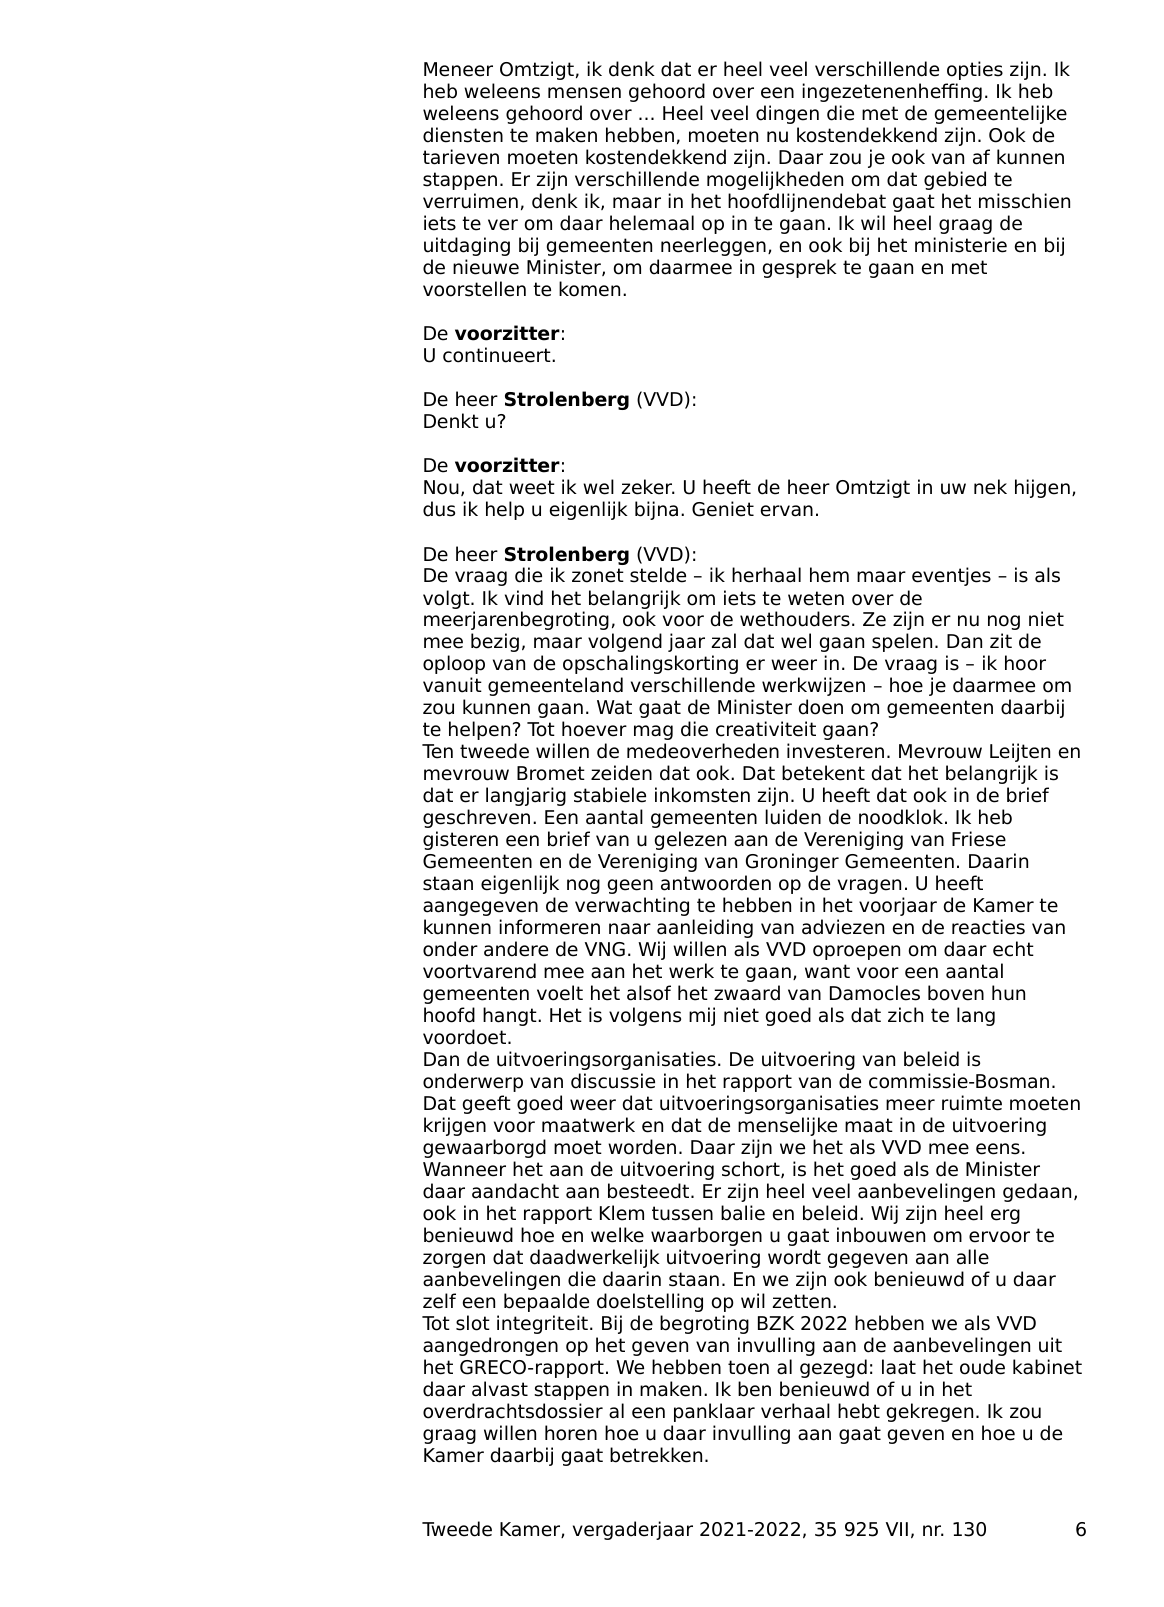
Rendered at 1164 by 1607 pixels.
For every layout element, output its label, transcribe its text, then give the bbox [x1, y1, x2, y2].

text Dan de uitvoeringsorganisaties. De uitvoering van beleid is onderwerp van discussie in het rapport van de commissie-Bosman. Dat geeft goed weer dat uitvoeringsorganisaties meer ruimte moeten krijgen voor maatwerk en dat de menselijke maat in de uitvoering gewaarborgd moet worden. Daar zijn we het als VVD mee eens. Wanneer het aan de uitvoering schort, is het goed als de Minister daar aandacht aan besteedt. Er zijn heel veel aanbevelingen gedaan, ook in het rapport Klem tussen balie en beleid. Wij zijn heel erg benieuwd hoe en welke waarborgen u gaat inbouwen om ervoor te zorgen dat daadwerkelijk uitvoering wordt gegeven aan alle aanbevelingen die daarin staan. En we zijn ook benieuwd of u daar zelf een bepaalde doelstelling op wil zetten. [422, 1049, 1087, 1313]
text Nou, dat weet ik wel zeker. U heeft de heer Omtzigt in uw nek hijgen, dus ik help u eigenlijk bijna. Geniet ervan. [422, 477, 1087, 521]
text De heer Strolenberg (VVD): [422, 389, 1087, 411]
text De heer Strolenberg (VVD): [422, 543, 1087, 565]
text De voorzitter: [422, 455, 1087, 477]
text Meneer Omtzigt, ik denk dat er heel veel verschillende opties zijn. Ik heb weleens mensen gehoord over een ingezetenenheffing. Ik heb weleens gehoord over ... Heel veel dingen die met de gemeentelijke diensten te maken hebben, moeten nu kostendekkend zijn. Ook de tarieven moeten kostendekkend zijn. Daar zou je ook van af kunnen stappen. Er zijn verschillende mogelijkheden om dat gebied te verruimen, denk ik, maar in het hoofdlijnendebat gaat het misschien iets te ver om daar helemaal op in te gaan. Ik wil heel graag de uitdaging bij gemeenten neerleggen, en ook bij het ministerie en bij de nieuwe Minister, om daarmee in gesprek te gaan en met voorstellen te komen. [422, 59, 1087, 301]
text U continueert. [422, 345, 1087, 367]
text Tot slot integriteit. Bij de begroting BZK 2022 hebben we als VVD aangedrongen op het geven van invulling aan de aanbevelingen uit het GRECO-rapport. We hebben toen al gezegd: laat het oude kabinet daar alvast stappen in maken. Ik ben benieuwd of u in het overdrachtsdossier al een panklaar verhaal hebt gekregen. Ik zou graag willen horen hoe u daar invulling aan gaat geven en hoe u de Kamer daarbij gaat betrekken. [422, 1313, 1087, 1467]
text De voorzitter: [422, 323, 1087, 345]
text Ten tweede willen de medeoverheden investeren. Mevrouw Leijten en mevrouw Bromet zeiden dat ook. Dat betekent dat het belangrijk is dat er langjarig stabiele inkomsten zijn. U heeft dat ook in de brief geschreven. Een aantal gemeenten luiden de noodklok. Ik heb gisteren een brief van u gelezen aan de Vereniging van Friese Gemeenten en de Vereniging van Groninger Gemeenten. Daarin staan eigenlijk nog geen antwoorden op de vragen. U heeft aangegeven de verwachting te hebben in het voorjaar de Kamer te kunnen informeren naar aanleiding van adviezen en de reacties van onder andere de VNG. Wij willen als VVD oproepen om daar echt voortvarend mee aan het werk te gaan, want voor een aantal gemeenten voelt het alsof het zwaard van Damocles boven hun hoofd hangt. Het is volgens mij niet goed als dat zich te lang voordoet. [422, 741, 1087, 1049]
text Denkt u? [422, 411, 1087, 433]
text De vraag die ik zonet stelde – ik herhaal hem maar eventjes – is als volgt. Ik vind het belangrijk om iets te weten over de meerjarenbegroting, ook voor de wethouders. Ze zijn er nu nog niet mee bezig, maar volgend jaar zal dat wel gaan spelen. Dan zit de oploop van de opschalingskorting er weer in. De vraag is – ik hoor vanuit gemeenteland verschillende werkwijzen – hoe je daarmee om zou kunnen gaan. Wat gaat de Minister doen om gemeenten daarbij te helpen? Tot hoever mag die creativiteit gaan? [422, 565, 1087, 741]
